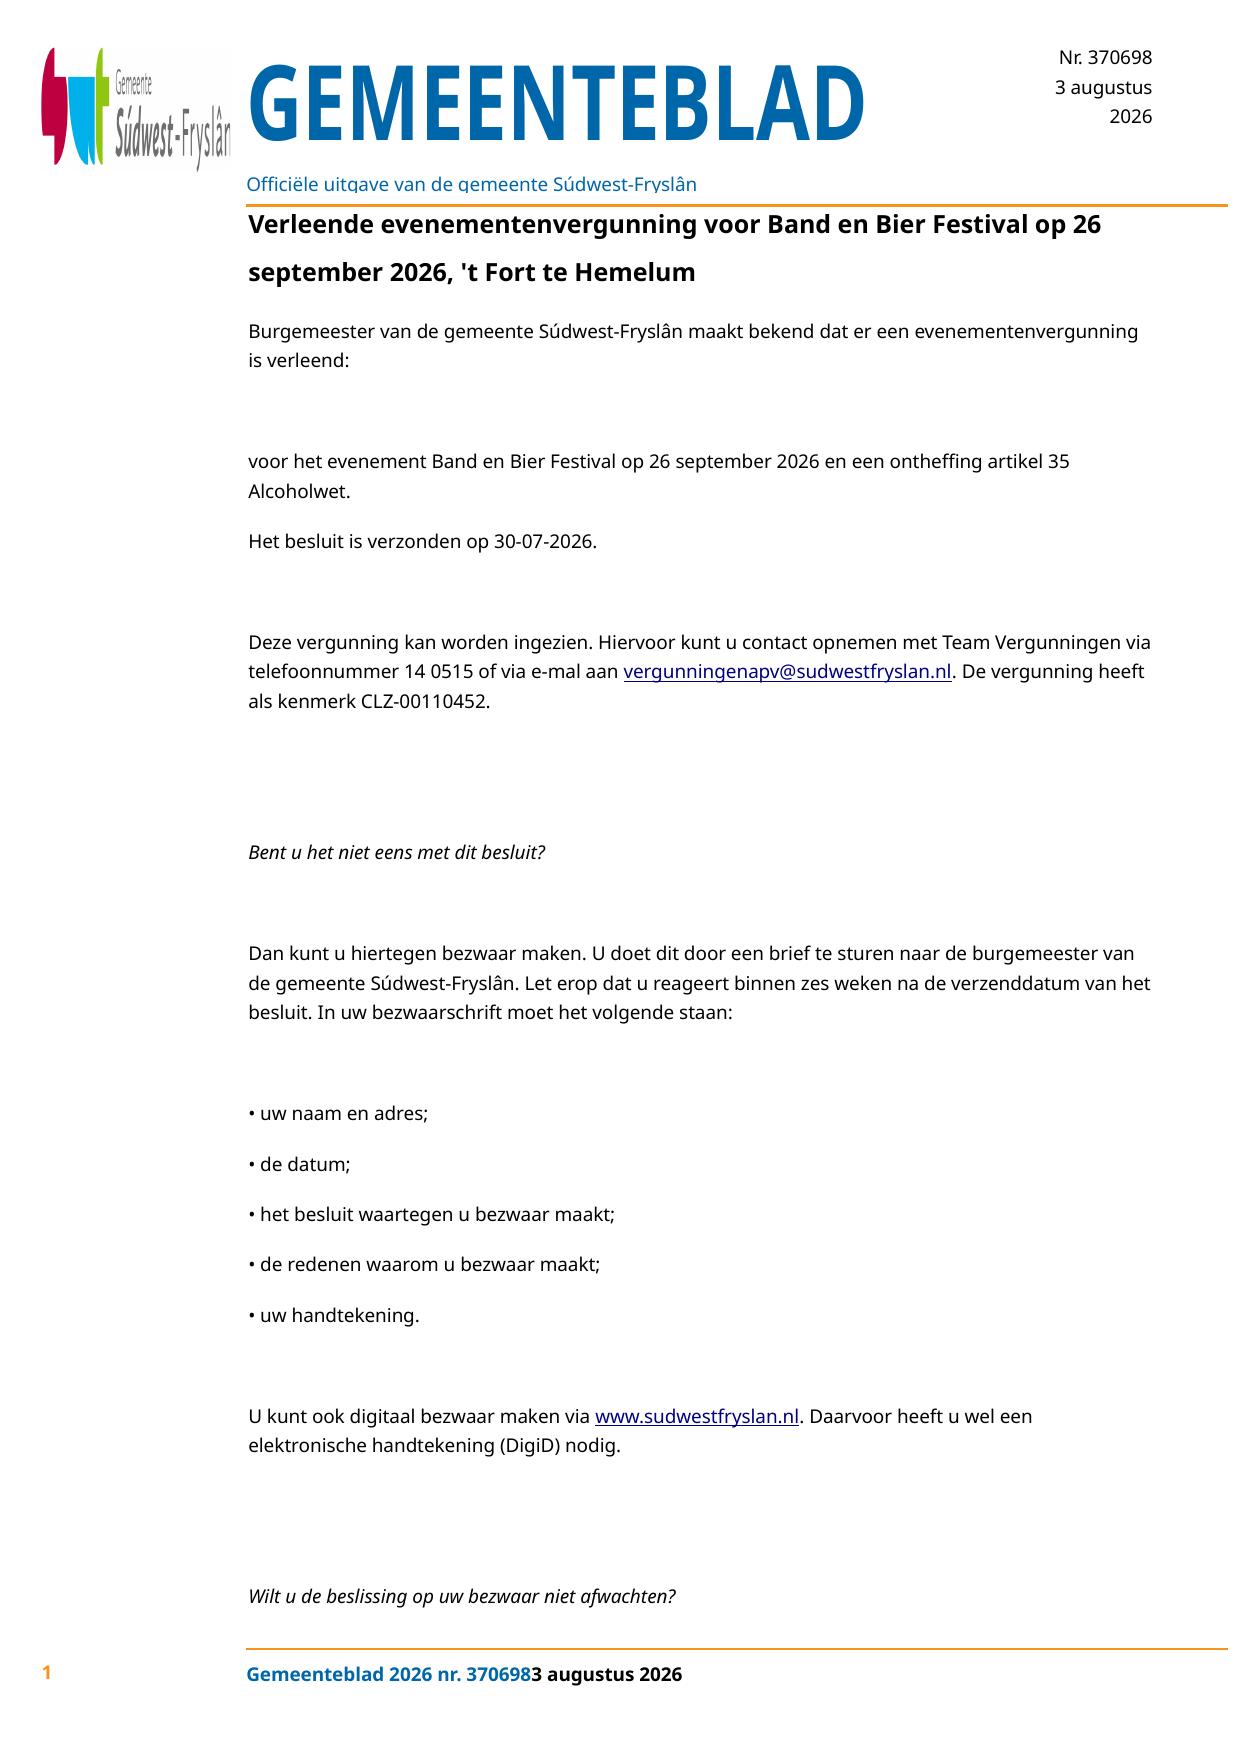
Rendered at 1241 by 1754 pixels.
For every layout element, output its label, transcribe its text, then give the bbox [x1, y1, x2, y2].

text Dan kunt u hiertegen bezwaar maken. U doet dit door een brief te sturen naar de burgemeester van de gemeente Súdwest-Fryslân. Let erop dat u reageert binnen zes weken na de verzenddatum van het besluit. In uw bezwaarschrift moet het volgende staan: [248, 940, 1152, 1025]
picture [41, 47, 231, 172]
text Het besluit is verzonden op 30-07-2026. [248, 528, 1152, 554]
text • uw naam en adres; [248, 1100, 1152, 1126]
text Verleende evenementenvergunning voor Band en Bier Festival op 26 september 2026, 't Fort te Hemelum [248, 207, 1152, 288]
text • uw handtekening. [248, 1302, 1152, 1328]
text Bent u het niet eens met dit besluit? [248, 839, 1152, 865]
text • het besluit waartegen u bezwaar maakt; [248, 1201, 1152, 1227]
text voor het evenement Band en Bier Festival op 26 september 2026 en een ontheffing artikel 35 Alcoholwet. [248, 448, 1152, 504]
text • de datum; [248, 1151, 1152, 1177]
text U kunt ook digitaal bezwaar maken via www.sudwestfryslan.nl. Daarvoor heeft u wel een elektronische handtekening (DigiD) nodig. [248, 1403, 1152, 1458]
text Burgemeester van de gemeente Súdwest-Fryslân maakt bekend dat er een evenementenvergunning is verleend: [248, 318, 1152, 373]
text Deze vergunning kan worden ingezien. Hiervoor kunt u contact opnemen met Team Vergunningen via telefoonnummer 14 0515 of via e-mal aan vergunningenapv@sudwestfryslan.nl. De vergunning heeft als kenmerk CLZ-00110452. [248, 629, 1152, 714]
text Wilt u de beslissing op uw bezwaar niet afwachten? [248, 1584, 1152, 1609]
text • de redenen waarom u bezwaar maakt; [248, 1252, 1152, 1277]
